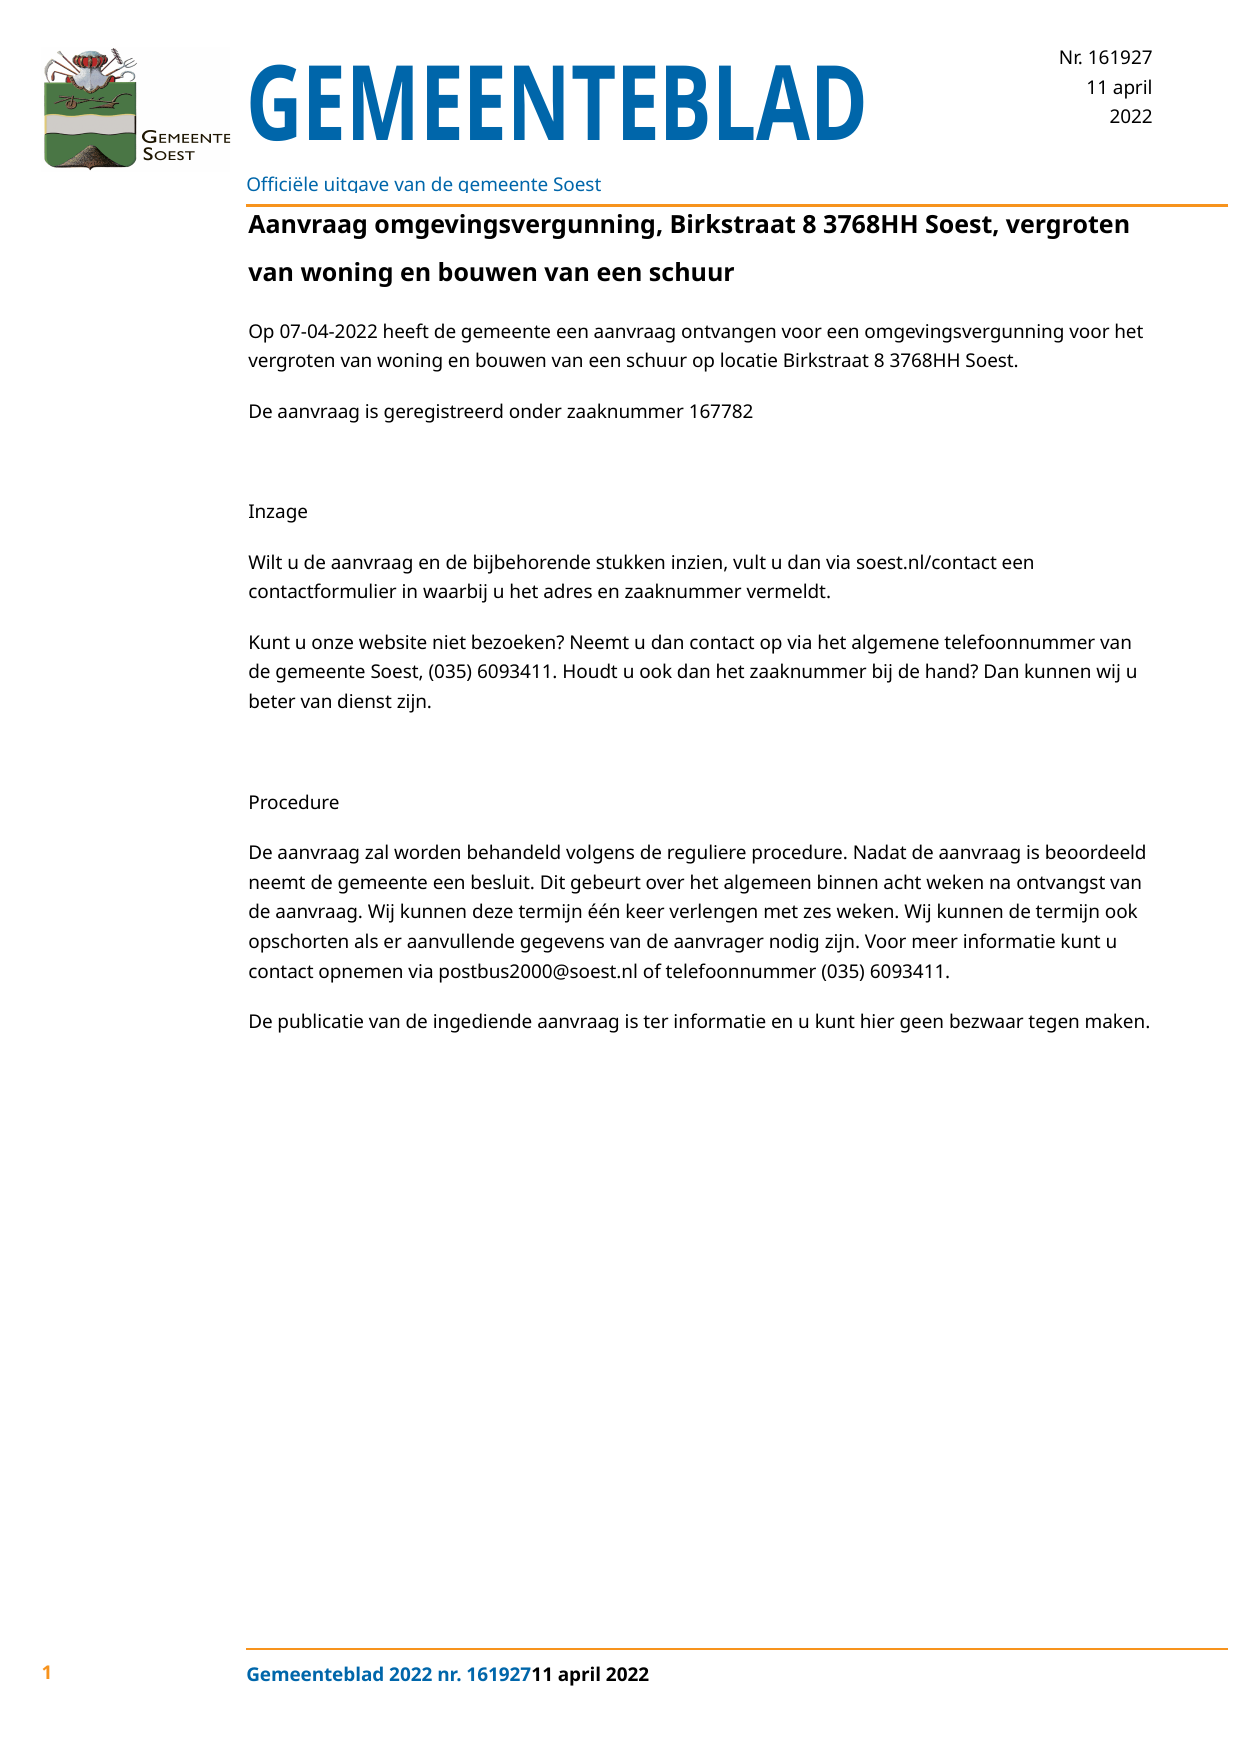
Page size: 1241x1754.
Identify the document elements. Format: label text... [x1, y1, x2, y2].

text De aanvraag is geregistreerd onder zaaknummer 167782 [248, 398, 1152, 424]
text Aanvraag omgevingsvergunning, Birkstraat 8 3768HH Soest, vergroten van woning en bouwen van een schuur [248, 207, 1152, 288]
text Inzage [248, 499, 1152, 524]
text Kunt u onze website niet bezoeken? Neemt u dan contact op via het algemene telefoonnummer van de gemeente Soest, (035) 6093411. Houdt u ook dan het zaaknummer bij de hand? Dan kunnen wij u beter van dienst zijn. [248, 629, 1152, 714]
text Wilt u de aanvraag en de bijbehorende stukken inzien, vult u dan via soest.nl/contact een contactformulier in waarbij u het adres en zaaknummer vermeldt. [248, 549, 1152, 604]
text Procedure [248, 789, 1152, 815]
text Op 07-04-2022 heeft de gemeente een aanvraag ontvangen voor een omgevingsvergunning voor het vergroten van woning en bouwen van een schuur op locatie Birkstraat 8 3768HH Soest. [248, 318, 1152, 373]
picture [41, 47, 231, 172]
text De publicatie van de ingediende aanvraag is ter informatie en u kunt hier geen bezwaar tegen maken. [248, 1008, 1152, 1034]
text De aanvraag zal worden behandeld volgens de reguliere procedure. Nadat de aanvraag is beoordeeld neemt de gemeente een besluit. Dit gebeurt over het algemeen binnen acht weken na ontvangst van de aanvraag. Wij kunnen deze termijn één keer verlengen met zes weken. Wij kunnen de termijn ook opschorten als er aanvullende gegevens van de aanvrager nodig zijn. Voor meer informatie kunt u contact opnemen via postbus2000@soest.nl of telefoonnummer (035) 6093411. [248, 839, 1152, 984]
